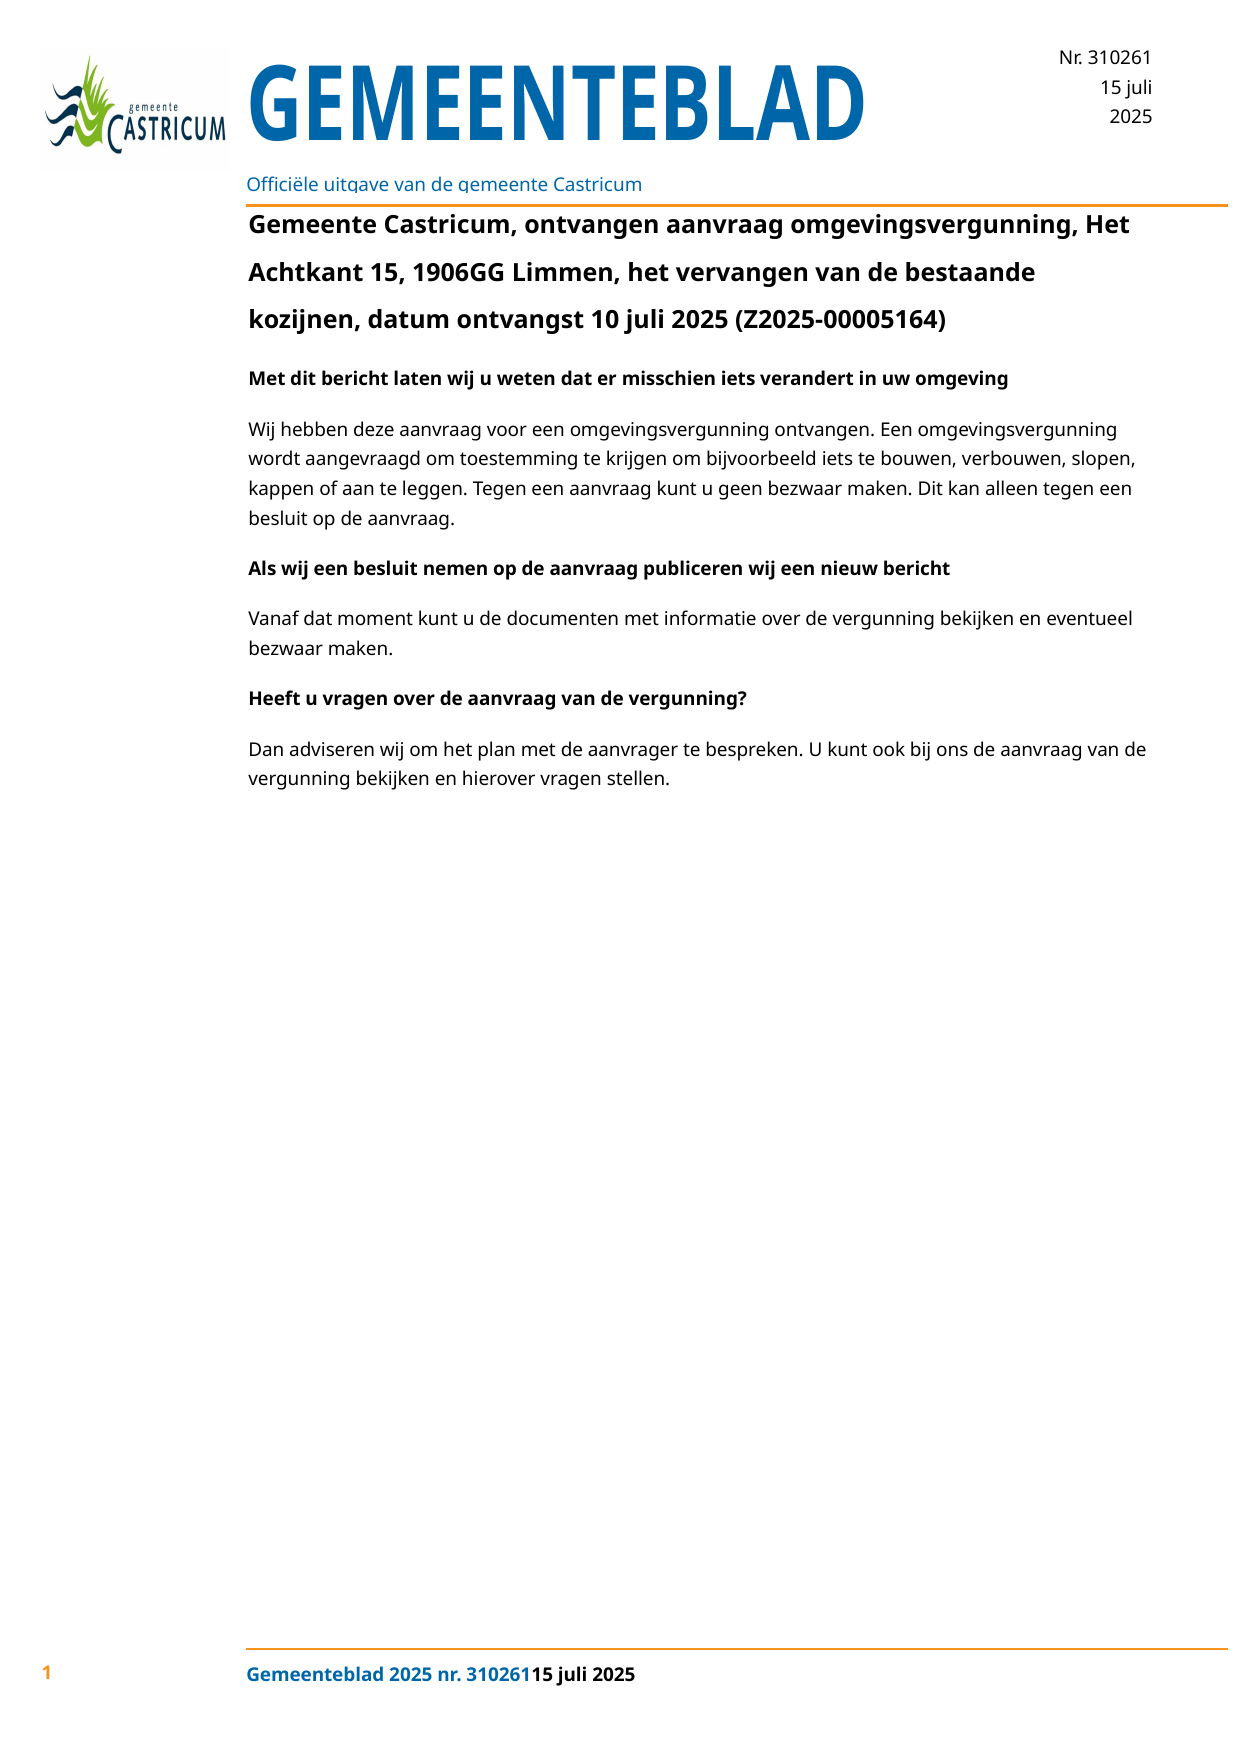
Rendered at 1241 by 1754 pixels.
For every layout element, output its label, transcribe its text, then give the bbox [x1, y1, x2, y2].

text Vanaf dat moment kunt u de documenten met informatie over de vergunning bekijken en eventueel bezwaar maken. [248, 606, 1152, 661]
text Wij hebben deze aanvraag voor een omgevingsvergunning ontvangen. Een omgevingsvergunning wordt aangevraagd om toestemming te krijgen om bijvoorbeeld iets te bouwen, verbouwen, slopen, kappen of aan te leggen. Tegen een aanvraag kunt u geen bezwaar maken. Dit kan alleen tegen een besluit op de aanvraag. [248, 416, 1152, 530]
text Gemeente Castricum, ontvangen aanvraag omgevingsvergunning, Het Achtkant 15, 1906GG Limmen, het vervangen van de bestaande kozijnen, datum ontvangst 10 juli 2025 (Z2025-00005164) [248, 207, 1152, 336]
text Dan adviseren wij om het plan met de aanvrager te bespreken. U kunt ook bij ons de aanvraag van de vergunning bekijken en hierover vragen stellen. [248, 736, 1152, 791]
picture [41, 47, 231, 172]
text Met dit bericht laten wij u weten dat er misschien iets verandert in uw omgeving [248, 366, 1152, 391]
text Als wij een besluit nemen op de aanvraag publiceren wij een nieuw bericht [248, 555, 1152, 581]
text Heeft u vragen over de aanvraag van de vergunning? [248, 686, 1152, 711]
